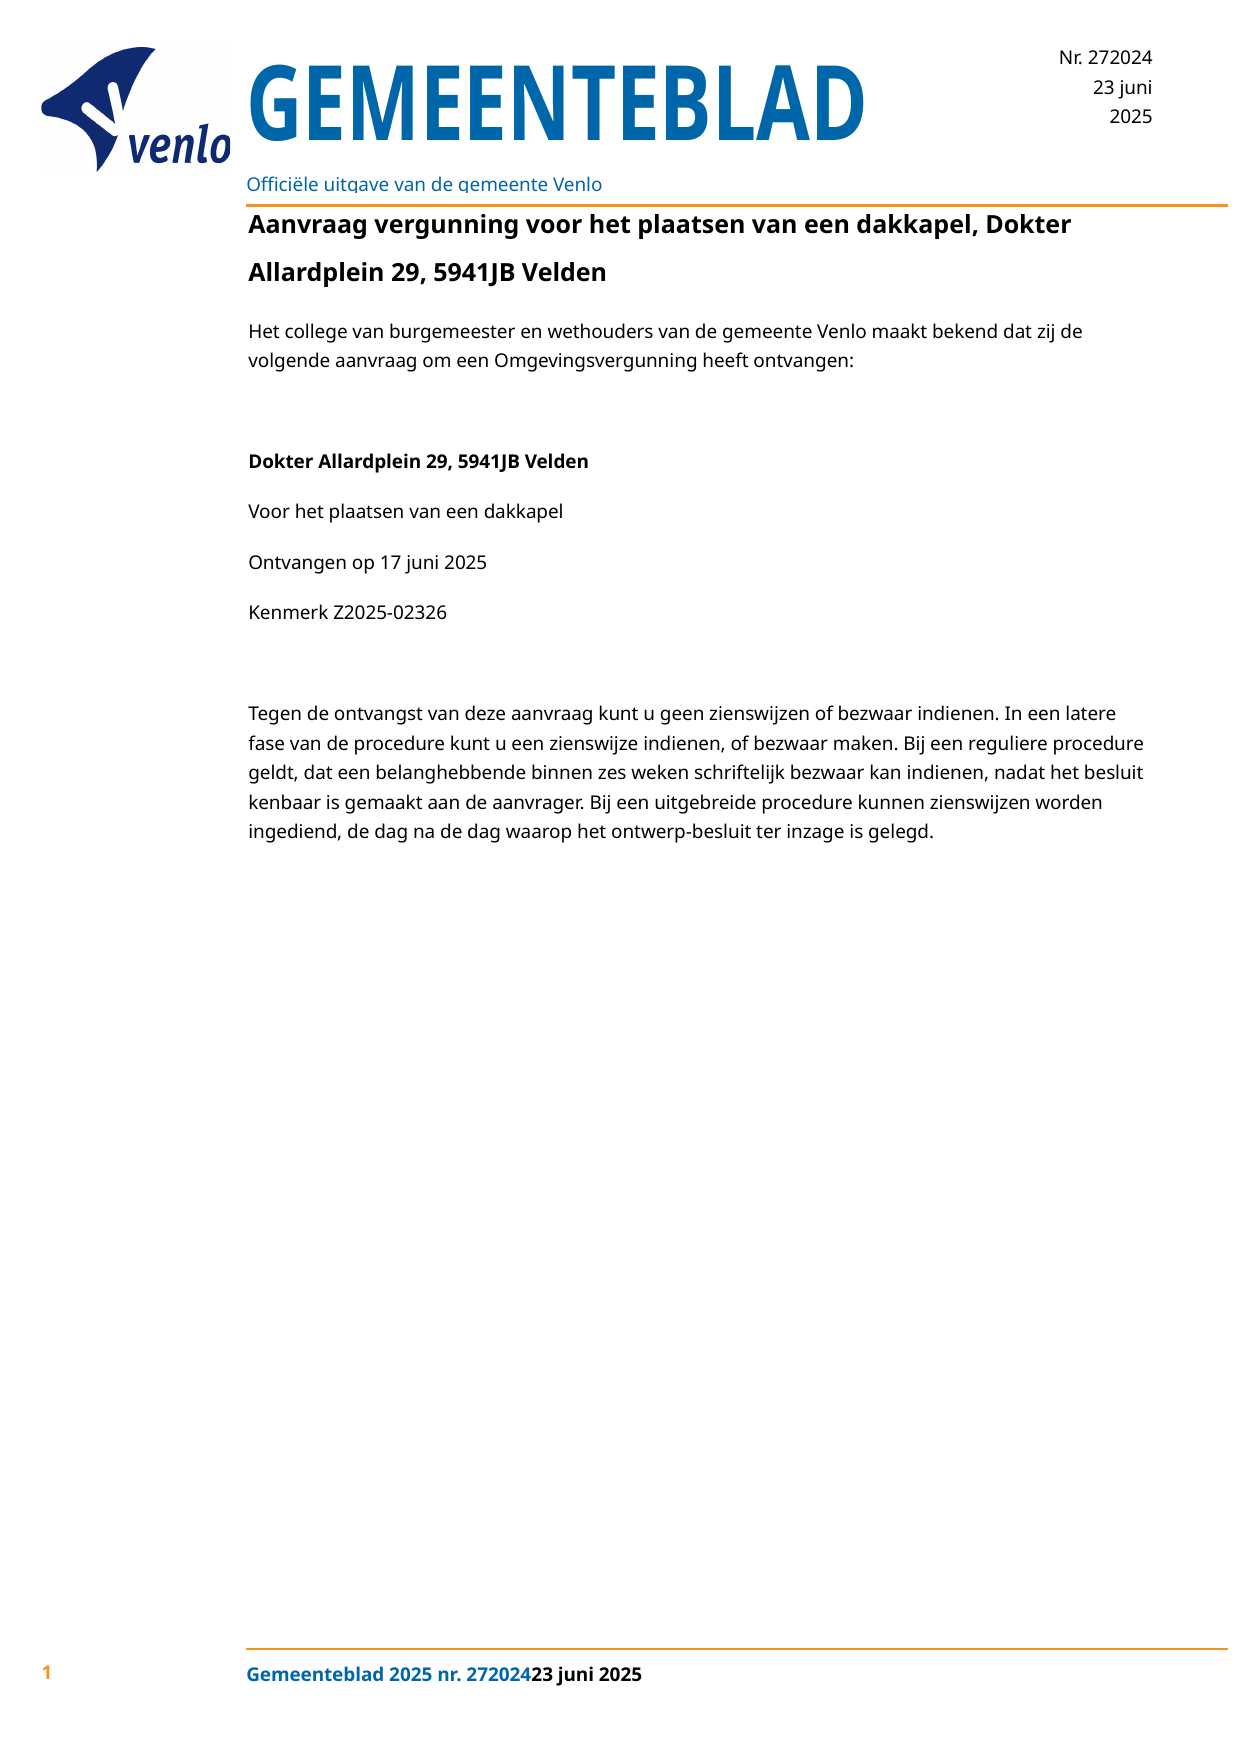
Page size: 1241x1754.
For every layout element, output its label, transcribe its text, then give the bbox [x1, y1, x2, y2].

text Ontvangen op 17 juni 2025 [248, 549, 1152, 575]
text Het college van burgemeester en wethouders van de gemeente Venlo maakt bekend dat zij de volgende aanvraag om een Omgevingsvergunning heeft ontvangen: [248, 318, 1152, 373]
text Aanvraag vergunning voor het plaatsen van een dakkapel, Dokter Allardplein 29, 5941JB Velden [248, 207, 1152, 288]
picture [41, 47, 231, 172]
text Tegen de ontvangst van deze aanvraag kunt u geen zienswijzen of bezwaar indienen. In een latere fase van de procedure kunt u een zienswijze indienen, of bezwaar maken. Bij een reguliere procedure geldt, dat een belanghebbende binnen zes weken schriftelijk bezwaar kan indienen, nadat het besluit kenbaar is gemaakt aan de aanvrager. Bij een uitgebreide procedure kunnen zienswijzen worden ingediend, de dag na de dag waarop het ontwerp-besluit ter inzage is gelegd. [248, 700, 1152, 844]
text Voor het plaatsen van een dakkapel [248, 499, 1152, 524]
text Dokter Allardplein 29, 5941JB Velden [248, 448, 1152, 474]
text Kenmerk Z2025-02326 [248, 599, 1152, 625]
